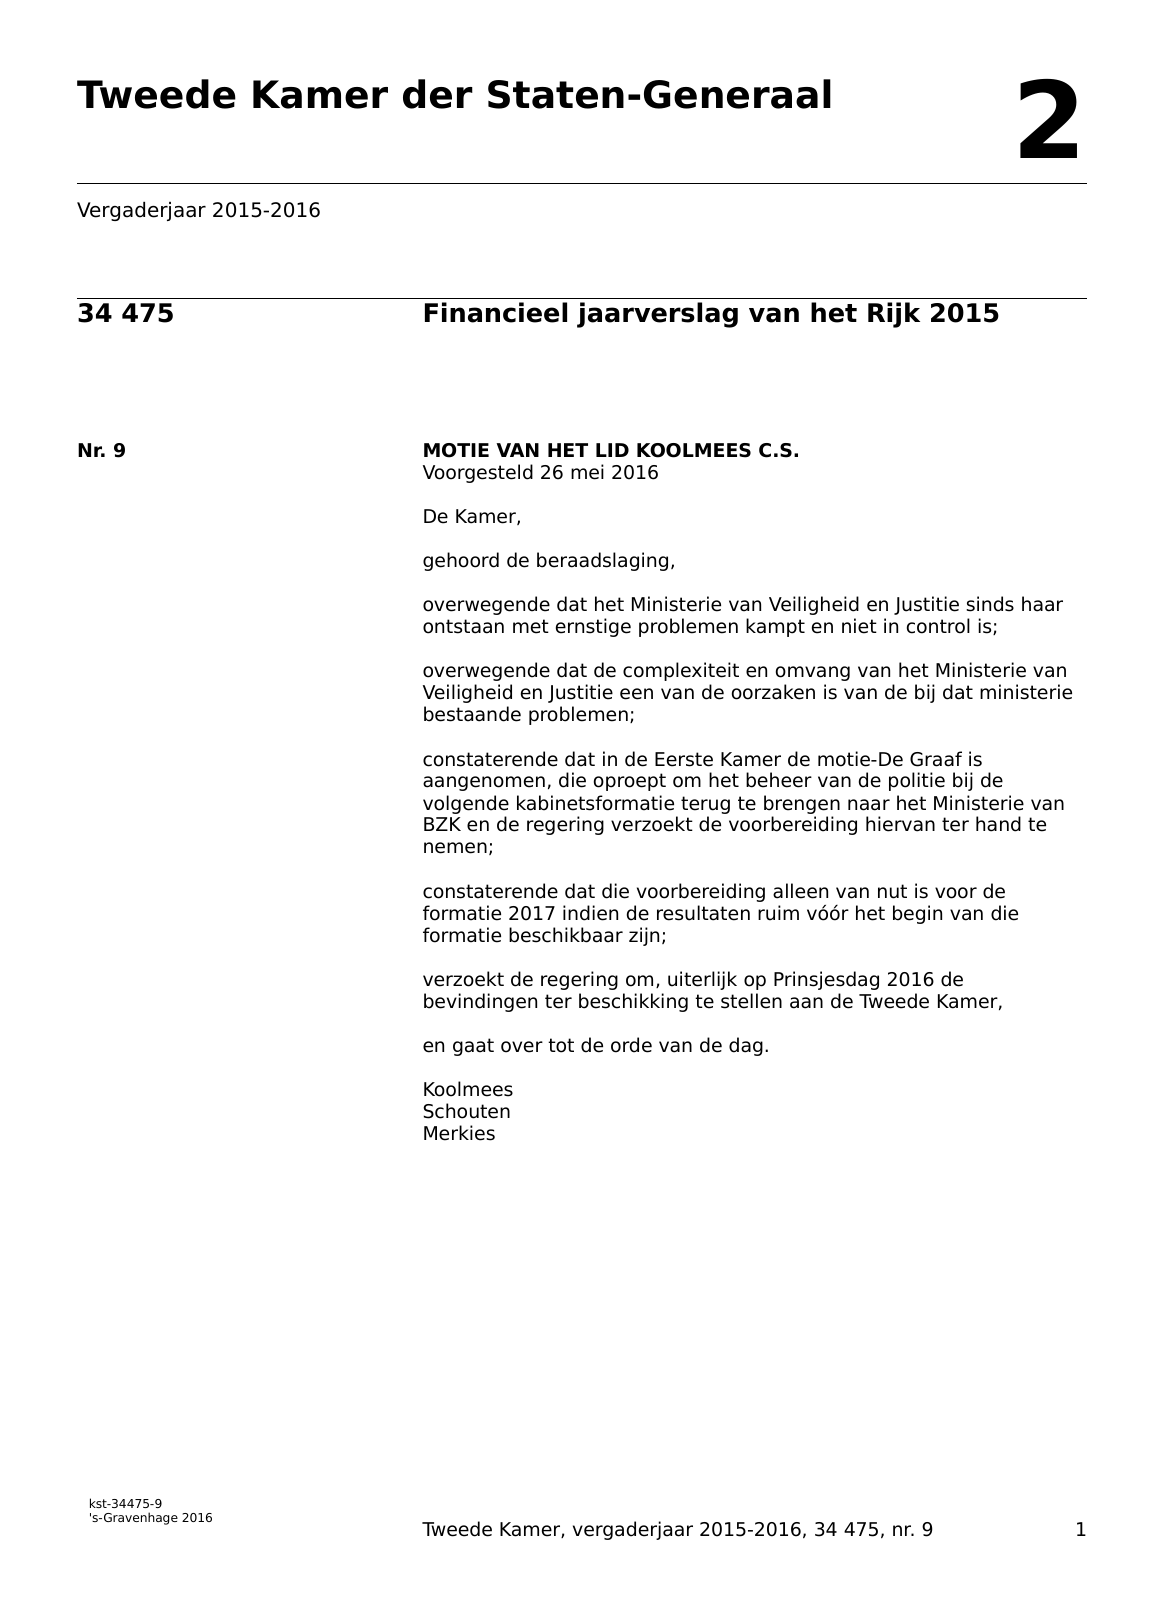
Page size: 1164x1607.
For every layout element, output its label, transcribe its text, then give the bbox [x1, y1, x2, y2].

subtitle 34 475 Financieel jaarverslag van het Rijk 2015 [77, 299, 1087, 329]
text constaterende dat die voorbereiding alleen van nut is voor de formatie 2017 indien de resultaten ruim vóór het begin van die formatie beschikbaar zijn; [422, 881, 1087, 946]
table_header 2 [886, 59, 1087, 183]
text overwegende dat de complexiteit en omvang van het Ministerie van Veiligheid en Justitie een van de oorzaken is van de bij dat ministerie bestaande problemen; [422, 660, 1087, 726]
text Koolmees [422, 1079, 1087, 1101]
text kst-34475-9 [88, 1497, 323, 1511]
text 's-Gravenhage 2016 [88, 1511, 323, 1525]
text gehoord de beraadslaging, [422, 550, 1087, 572]
text Merkies [422, 1123, 1087, 1145]
table_cell Vergaderjaar 2015-2016 [77, 184, 1087, 298]
text Schouten [422, 1101, 1087, 1123]
text Voorgesteld 26 mei 2016 [422, 462, 1087, 484]
table_header Tweede Kamer der Staten-Generaal [77, 59, 886, 183]
text De Kamer, [422, 506, 1087, 528]
text en gaat over tot de orde van de dag. [422, 1035, 1087, 1057]
text verzoekt de regering om, uiterlijk op Prinsjesdag 2016 de bevindingen ter beschikking te stellen aan de Tweede Kamer, [422, 969, 1087, 1013]
text constaterende dat in de Eerste Kamer de motie-De Graaf is aangenomen, die oproept om het beheer van de politie bij de volgende kabinetsformatie terug te brengen naar het Ministerie van BZK en de regering verzoekt de voorbereiding hiervan ter hand te nemen; [422, 748, 1087, 858]
subtitle Nr. 9 MOTIE VAN HET LID KOOLMEES C.S. [77, 440, 1087, 462]
text overwegende dat het Ministerie van Veiligheid en Justitie sinds haar ontstaan met ernstige problemen kampt en niet in control is; [422, 594, 1087, 638]
